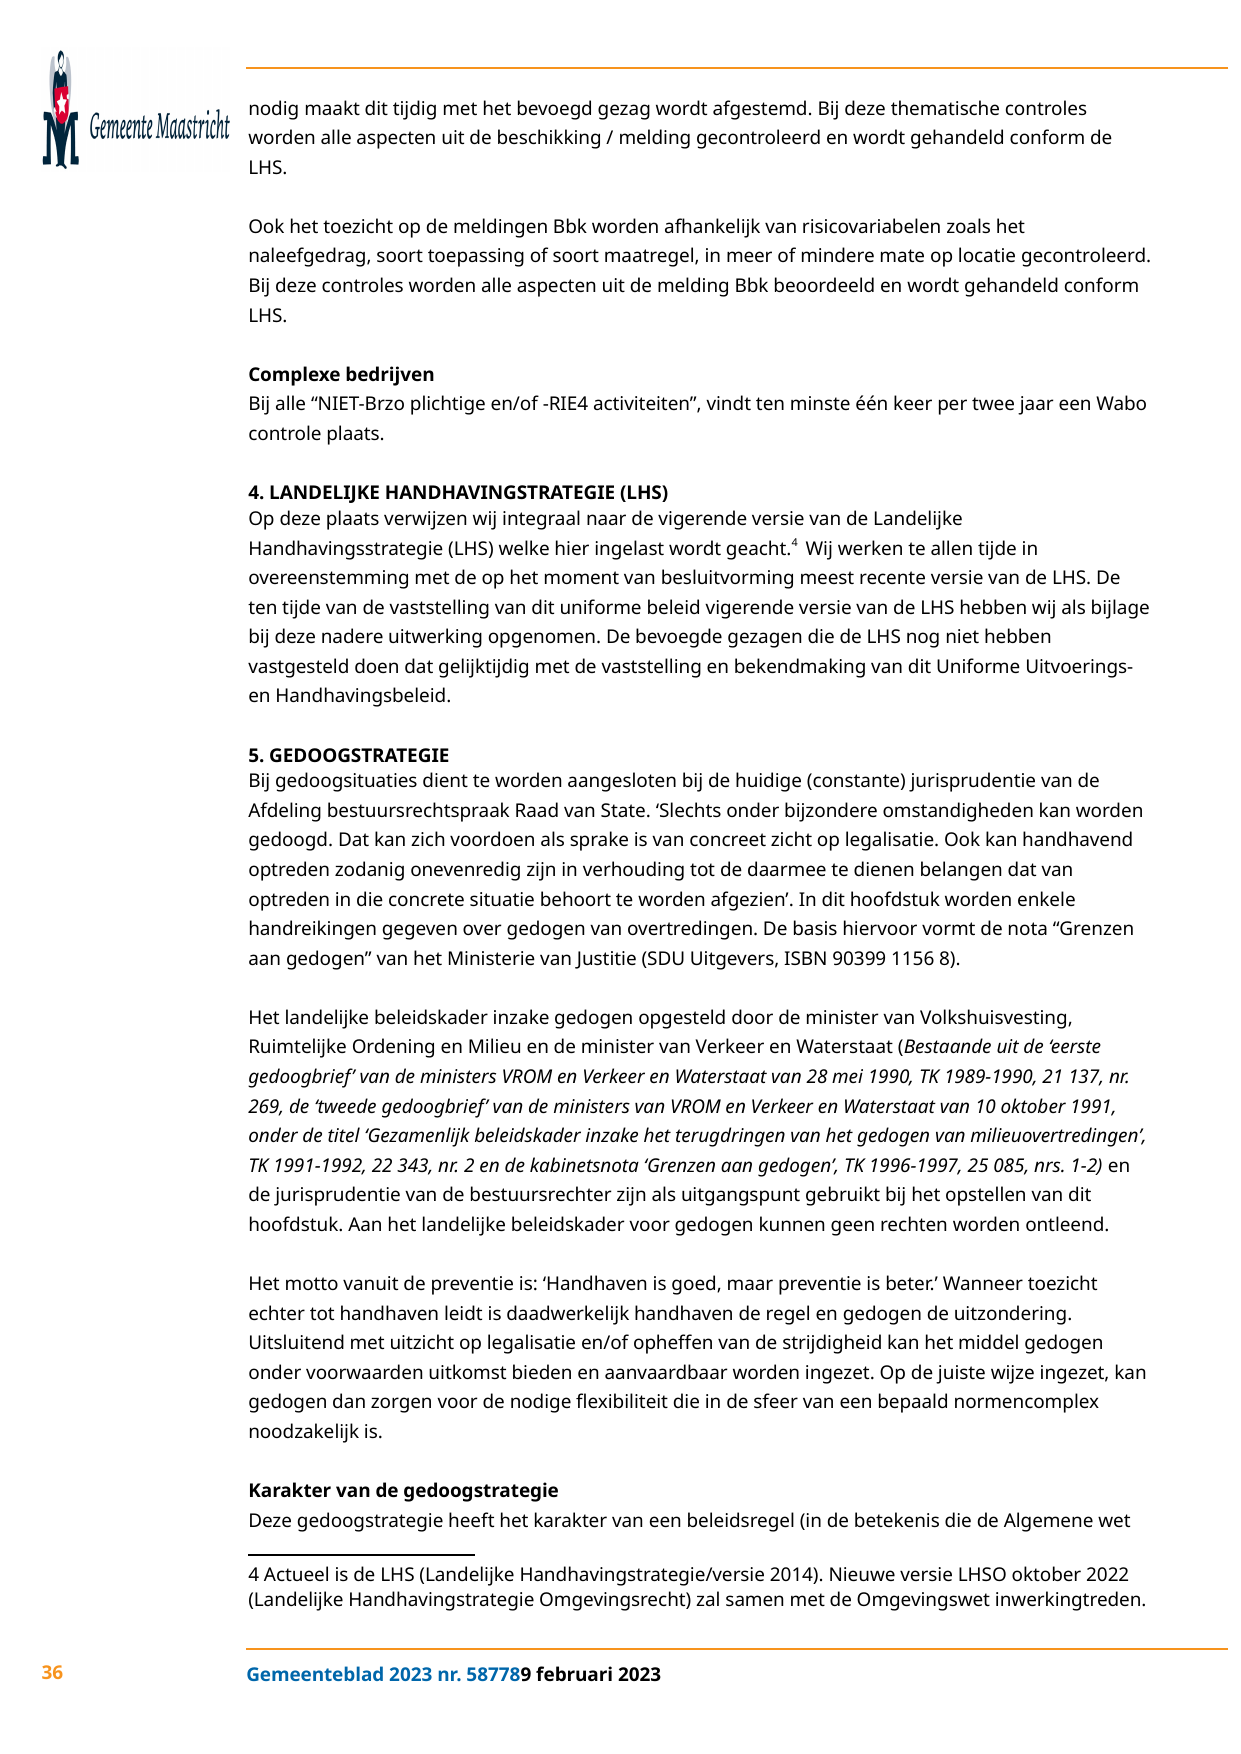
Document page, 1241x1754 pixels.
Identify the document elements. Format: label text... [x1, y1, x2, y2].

text Complexe bedrijven [248, 361, 1152, 387]
text Het landelijke beleidskader inzake gedogen opgesteld door de minister van Volkshuisvesting, Ruimtelijke Ordening en Milieu en de minister van Verkeer en Waterstaat (Bestaande uit de ‘eerste gedoogbrief’ van de ministers VROM en Verkeer en Waterstaat van 28 mei 1990, TK 1989-1990, 21 137, nr. 269, de ‘tweede gedoogbrief’ van de ministers van VROM en Verkeer en Waterstaat van 10 oktober 1991, onder de titel ‘Gezamenlijk beleidskader inzake het terugdringen van het gedogen van milieuovertredingen’, TK 1991-1992, 22 343, nr. 2 en de kabinetsnota ‘Grenzen aan gedogen’, TK 1996-1997, 25 085, nrs. 1-2) en de jurisprudentie van de bestuursrechter zijn als uitgangspunt gebruikt bij het opstellen van dit hoofdstuk. Aan het landelijke beleidskader voor gedogen kunnen geen rechten worden ontleend. [248, 1004, 1152, 1237]
text Ook het toezicht op de meldingen Bbk worden afhankelijk van risicovariabelen zoals het naleefgedrag, soort toepassing of soort maatregel, in meer of mindere mate op locatie gecontroleerd. Bij deze controles worden alle aspecten uit de melding Bbk beoordeeld en wordt gehandeld conform LHS. [248, 213, 1152, 328]
text nodig maakt dit tijdig met het bevoegd gezag wordt afgestemd. Bij deze thematische controles worden alle aspecten uit de beschikking / melding gecontroleerd en wordt gehandeld conform de LHS. [248, 95, 1152, 180]
text Het motto vanuit de preventie is: ‘Handhaven is goed, maar preventie is beter.’ Wanneer toezicht echter tot handhaven leidt is daadwerkelijk handhaven de regel en gedogen de uitzondering. Uitsluitend met uitzicht op legalisatie en/of opheffen van de strijdigheid kan het middel gedogen onder voorwaarden uitkomst bieden en aanvaardbaar worden ingezet. Op de juiste wijze ingezet, kan gedogen dan zorgen voor de nodige flexibiliteit die in de sfeer van een bepaald normencomplex noodzakelijk is. [248, 1270, 1152, 1444]
text Actueel is de LHS (Landelijke Handhavingstrategie/versie 2014). Nieuwe versie LHSO oktober 2022 (Landelijke Handhavingstrategie Omgevingsrecht) zal samen met de Omgevingswet inwerkingtreden. [248, 1561, 1152, 1612]
text 5. GEDOOGSTRATEGIE [248, 742, 1152, 767]
text Op deze plaats verwijzen wij integraal naar de vigerende versie van de Landelijke Handhavingsstrategie (LHS) welke hier ingelast wordt geacht. Wij werken te allen tijde in overeenstemming met de op het moment van besluitvorming meest recente versie van de LHS. De ten tijde van de vaststelling van dit uniforme beleid vigerende versie van de LHS hebben wij als bijlage bij deze nadere uitwerking opgenomen. De bevoegde gezagen die de LHS nog niet hebben vastgesteld doen dat gelijktijdig met de vaststelling en bekendmaking van dit Uniforme Uitvoerings- en Handhavingsbeleid. [248, 505, 1152, 708]
picture [41, 47, 231, 172]
text Deze gedoogstrategie heeft het karakter van een beleidsregel (in de betekenis die de Algemene wet [248, 1507, 1152, 1533]
text Karakter van de gedoogstrategie [248, 1477, 1152, 1503]
text 4. LANDELIJKE HANDHAVINGSTRATEGIE (LHS) [248, 479, 1152, 505]
text Bij alle “NIET-Brzo plichtige en/of -RIE4 activiteiten”, vindt ten minste één keer per twee jaar een Wabo controle plaats. [248, 391, 1152, 446]
text Bij gedoogsituaties dient te worden aangesloten bij de huidige (constante) jurisprudentie van de Afdeling bestuursrechtspraak Raad van State. ‘Slechts onder bijzondere omstandigheden kan worden gedoogd. Dat kan zich voordoen als sprake is van concreet zicht op legalisatie. Ook kan handhavend optreden zodanig onevenredig zijn in verhouding tot de daarmee te dienen belangen dat van optreden in die concrete situatie behoort te worden afgezien’. In dit hoofdstuk worden enkele handreikingen gegeven over gedogen van overtredingen. De basis hiervoor vormt de nota “Grenzen aan gedogen” van het Ministerie van Justitie (SDU Uitgevers, ISBN 90399 1156 8). [248, 767, 1152, 971]
